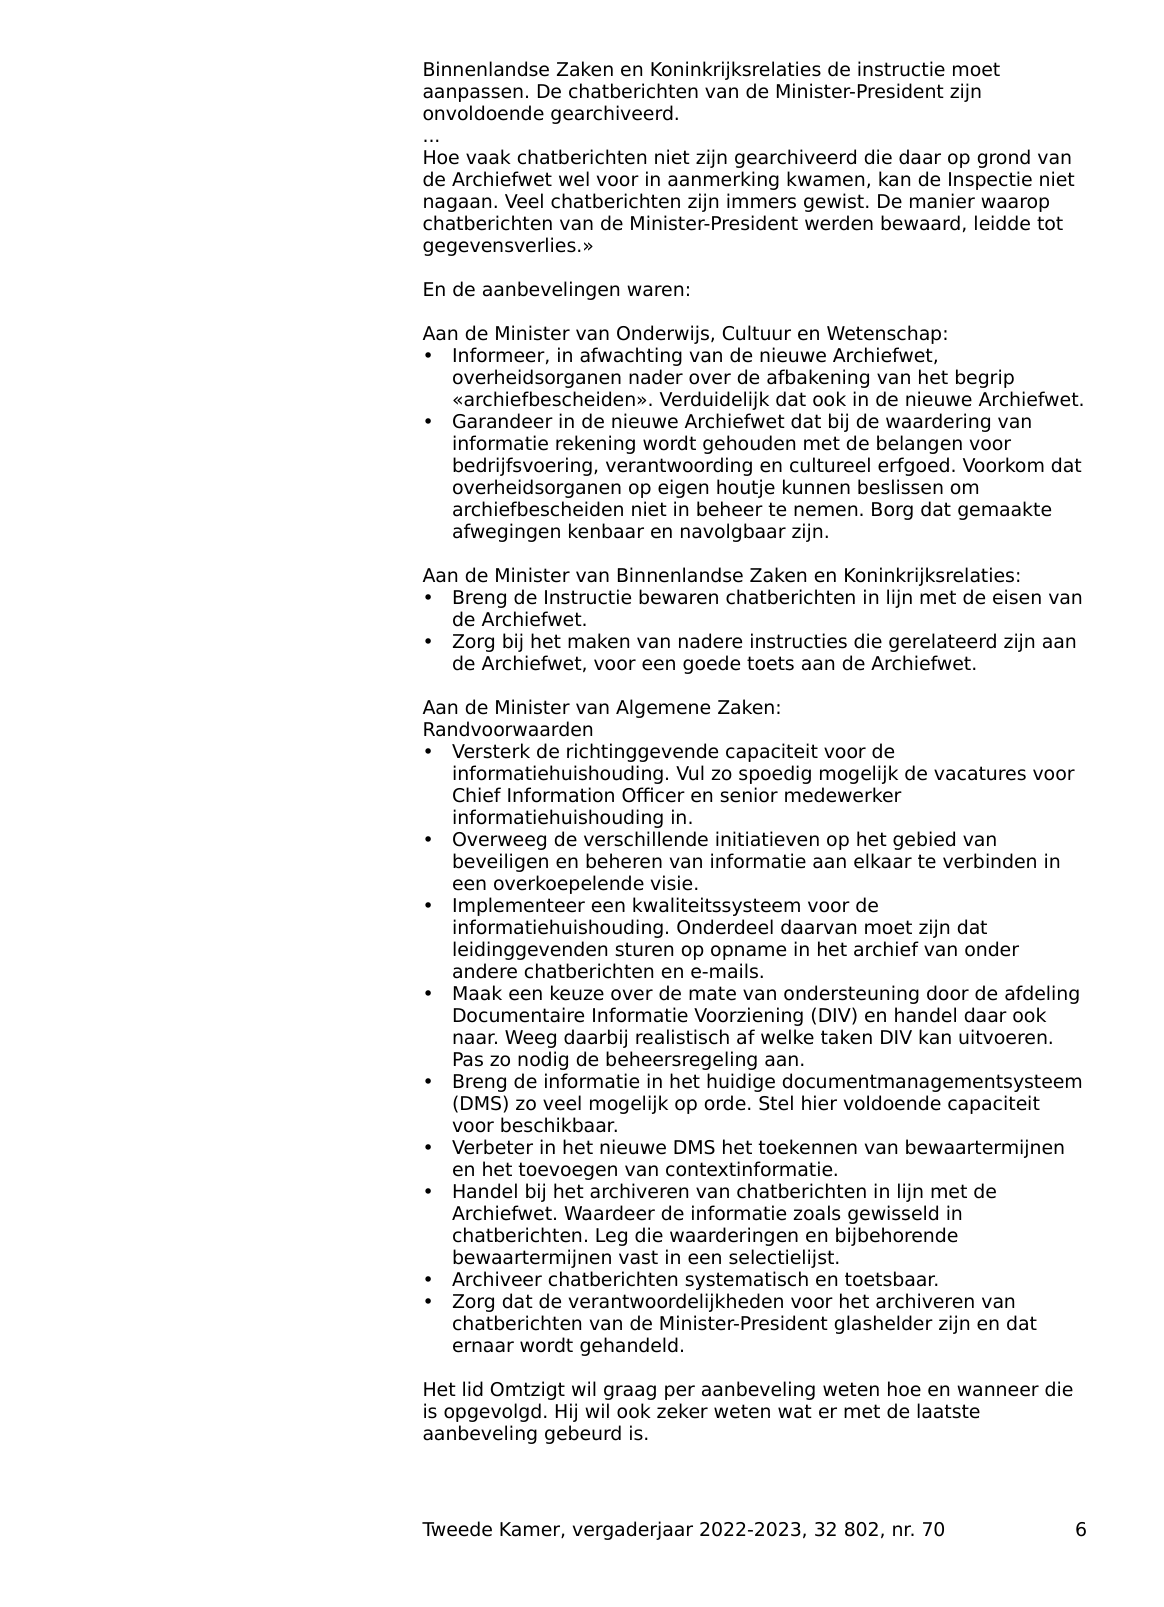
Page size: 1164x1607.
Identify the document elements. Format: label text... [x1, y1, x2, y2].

text • Versterk de richtinggevende capaciteit voor de informatiehuishouding. Vul zo spoedig mogelijk de vacatures voor Chief Information Officer en senior medewerker informatiehuishouding in. [422, 741, 1087, 829]
text • Verbeter in het nieuwe DMS het toekennen van bewaartermijnen en het toevoegen van contextinformatie. [422, 1137, 1087, 1181]
text Randvoorwaarden [422, 719, 1087, 741]
text • Handel bij het archiveren van chatberichten in lijn met de Archiefwet. Waardeer de informatie zoals gewisseld in chatberichten. Leg die waarderingen en bijbehorende bewaartermijnen vast in een selectielijst. [422, 1181, 1087, 1269]
text Aan de Minister van Onderwijs, Cultuur en Wetenschap: [422, 323, 1087, 345]
text • Zorg bij het maken van nadere instructies die gerelateerd zijn aan de Archiefwet, voor een goede toets aan de Archiefwet. [422, 631, 1087, 675]
text • Informeer, in afwachting van de nieuwe Archiefwet, overheidsorganen nader over de afbakening van het begrip «archiefbescheiden». Verduidelijk dat ook in de nieuwe Archiefwet. [422, 345, 1087, 411]
text ... [422, 125, 1087, 147]
text Aan de Minister van Algemene Zaken: [422, 697, 1087, 719]
text • Breng de Instructie bewaren chatberichten in lijn met de eisen van de Archiefwet. [422, 587, 1087, 631]
text • Breng de informatie in het huidige documentmanagementsysteem (DMS) zo veel mogelijk op orde. Stel hier voldoende capaciteit voor beschikbaar. [422, 1071, 1087, 1137]
text • Maak een keuze over de mate van ondersteuning door de afdeling Documentaire Informatie Voorziening (DIV) en handel daar ook naar. Weeg daarbij realistisch af welke taken DIV kan uitvoeren. Pas zo nodig de beheersregeling aan. [422, 983, 1087, 1071]
text • Implementeer een kwaliteitssysteem voor de informatiehuishouding. Onderdeel daarvan moet zijn dat leidinggevenden sturen op opname in het archief van onder andere chatberichten en e-mails. [422, 895, 1087, 983]
text Het lid Omtzigt wil graag per aanbeveling weten hoe en wanneer die is opgevolgd. Hij wil ook zeker weten wat er met de laatste aanbeveling gebeurd is. [422, 1379, 1087, 1445]
text • Overweeg de verschillende initiatieven op het gebied van beveiligen en beheren van informatie aan elkaar te verbinden in een overkoepelende visie. [422, 829, 1087, 895]
text En de aanbevelingen waren: [422, 279, 1087, 301]
text Binnenlandse Zaken en Koninkrijksrelaties de instructie moet aanpassen. De chatberichten van de Minister-President zijn onvoldoende gearchiveerd. [422, 59, 1087, 125]
text Hoe vaak chatberichten niet zijn gearchiveerd die daar op grond van de Archiefwet wel voor in aanmerking kwamen, kan de Inspectie niet nagaan. Veel chatberichten zijn immers gewist. De manier waarop chatberichten van de Minister-President werden bewaard, leidde tot gegevensverlies.» [422, 147, 1087, 257]
text • Archiveer chatberichten systematisch en toetsbaar. [422, 1269, 1087, 1291]
text • Zorg dat de verantwoordelijkheden voor het archiveren van chatberichten van de Minister-President glashelder zijn en dat ernaar wordt gehandeld. [422, 1291, 1087, 1357]
text Aan de Minister van Binnenlandse Zaken en Koninkrijksrelaties: [422, 565, 1087, 587]
text • Garandeer in de nieuwe Archiefwet dat bij de waardering van informatie rekening wordt gehouden met de belangen voor bedrijfsvoering, verantwoording en cultureel erfgoed. Voorkom dat overheidsorganen op eigen houtje kunnen beslissen om archiefbescheiden niet in beheer te nemen. Borg dat gemaakte afwegingen kenbaar en navolgbaar zijn. [422, 411, 1087, 543]
